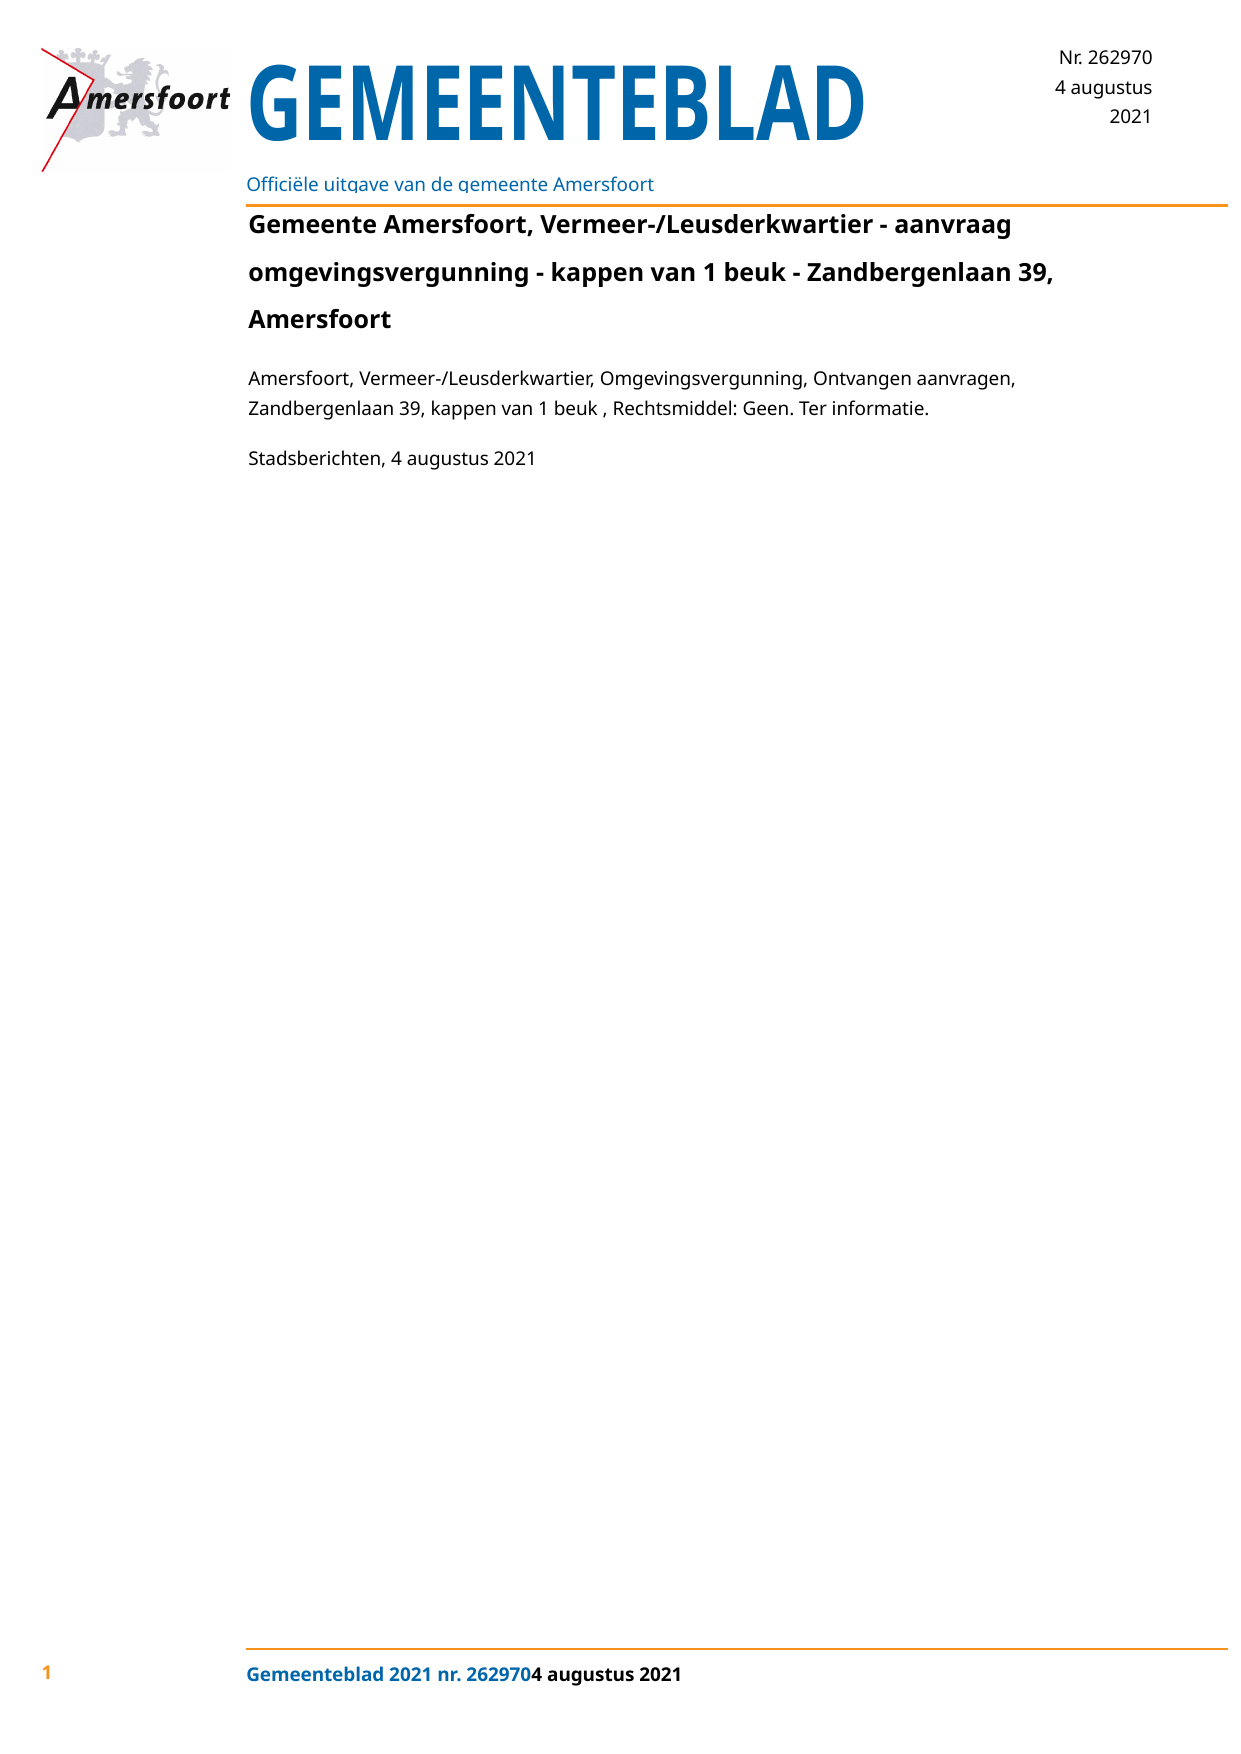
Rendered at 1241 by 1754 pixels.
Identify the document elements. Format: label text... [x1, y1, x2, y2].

text Stadsberichten, 4 augustus 2021 [248, 446, 1152, 471]
text Gemeente Amersfoort, Vermeer-/Leusderkwartier - aanvraag omgevingsvergunning - kappen van 1 beuk - Zandbergenlaan 39, Amersfoort [248, 207, 1152, 336]
text Amersfoort, Vermeer-/Leusderkwartier, Omgevingsvergunning, Ontvangen aanvragen, Zandbergenlaan 39, kappen van 1 beuk , Rechtsmiddel: Geen. Ter informatie. [248, 366, 1152, 421]
picture [41, 47, 231, 172]
